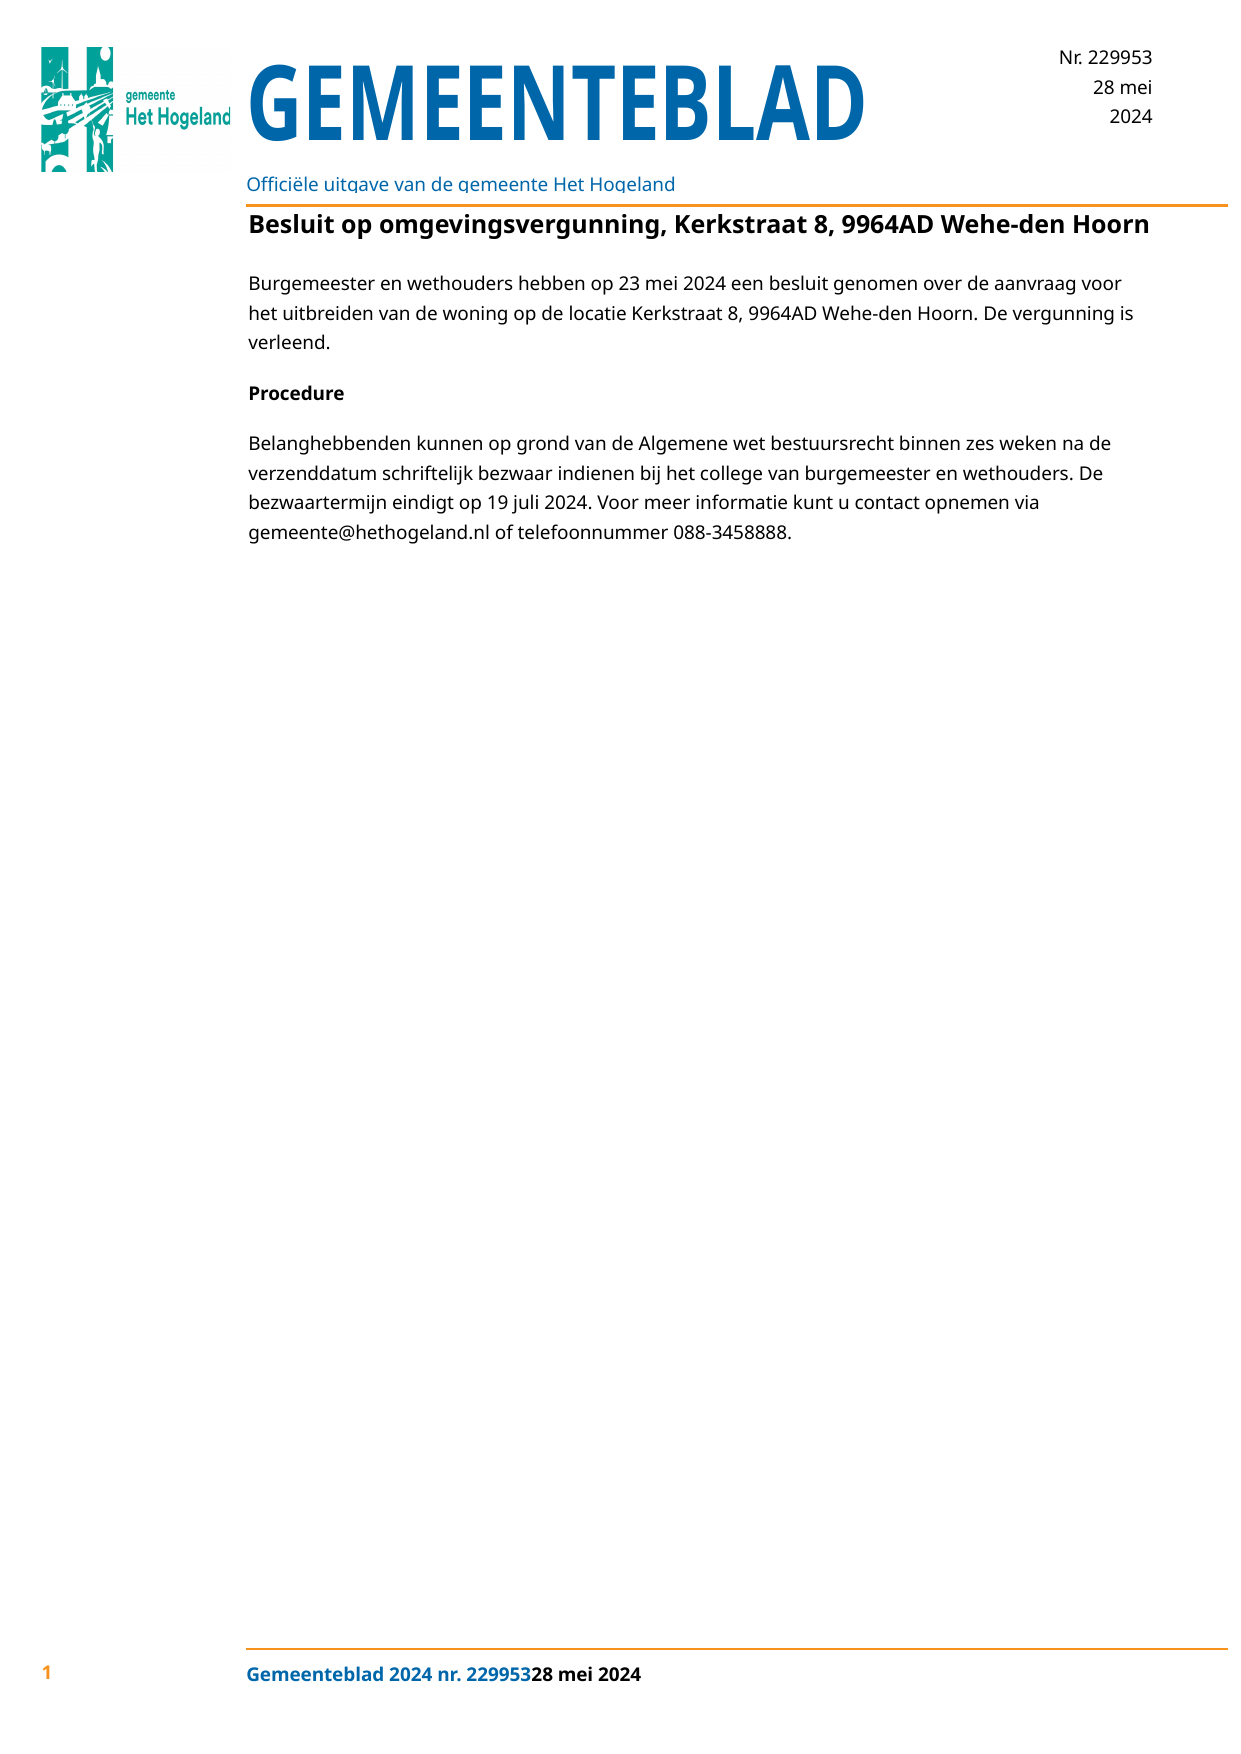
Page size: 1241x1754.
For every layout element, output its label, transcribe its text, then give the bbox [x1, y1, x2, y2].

text Besluit op omgevingsvergunning, Kerkstraat 8, 9964AD Wehe-den Hoorn [248, 207, 1152, 241]
text Belanghebbenden kunnen op grond van de Algemene wet bestuursrecht binnen zes weken na de verzenddatum schriftelijk bezwaar indienen bij het college van burgemeester en wethouders. De bezwaartermijn eindigt op 19 juli 2024. Voor meer informatie kunt u contact opnemen via gemeente@hethogeland.nl of telefoonnummer 088-3458888. [248, 430, 1152, 545]
text Procedure [248, 380, 1152, 406]
picture [41, 47, 231, 172]
text Burgemeester en wethouders hebben op 23 mei 2024 een besluit genomen over de aanvraag voor het uitbreiden van de woning op de locatie Kerkstraat 8, 9964AD Wehe-den Hoorn. De vergunning is verleend. [248, 270, 1152, 355]
